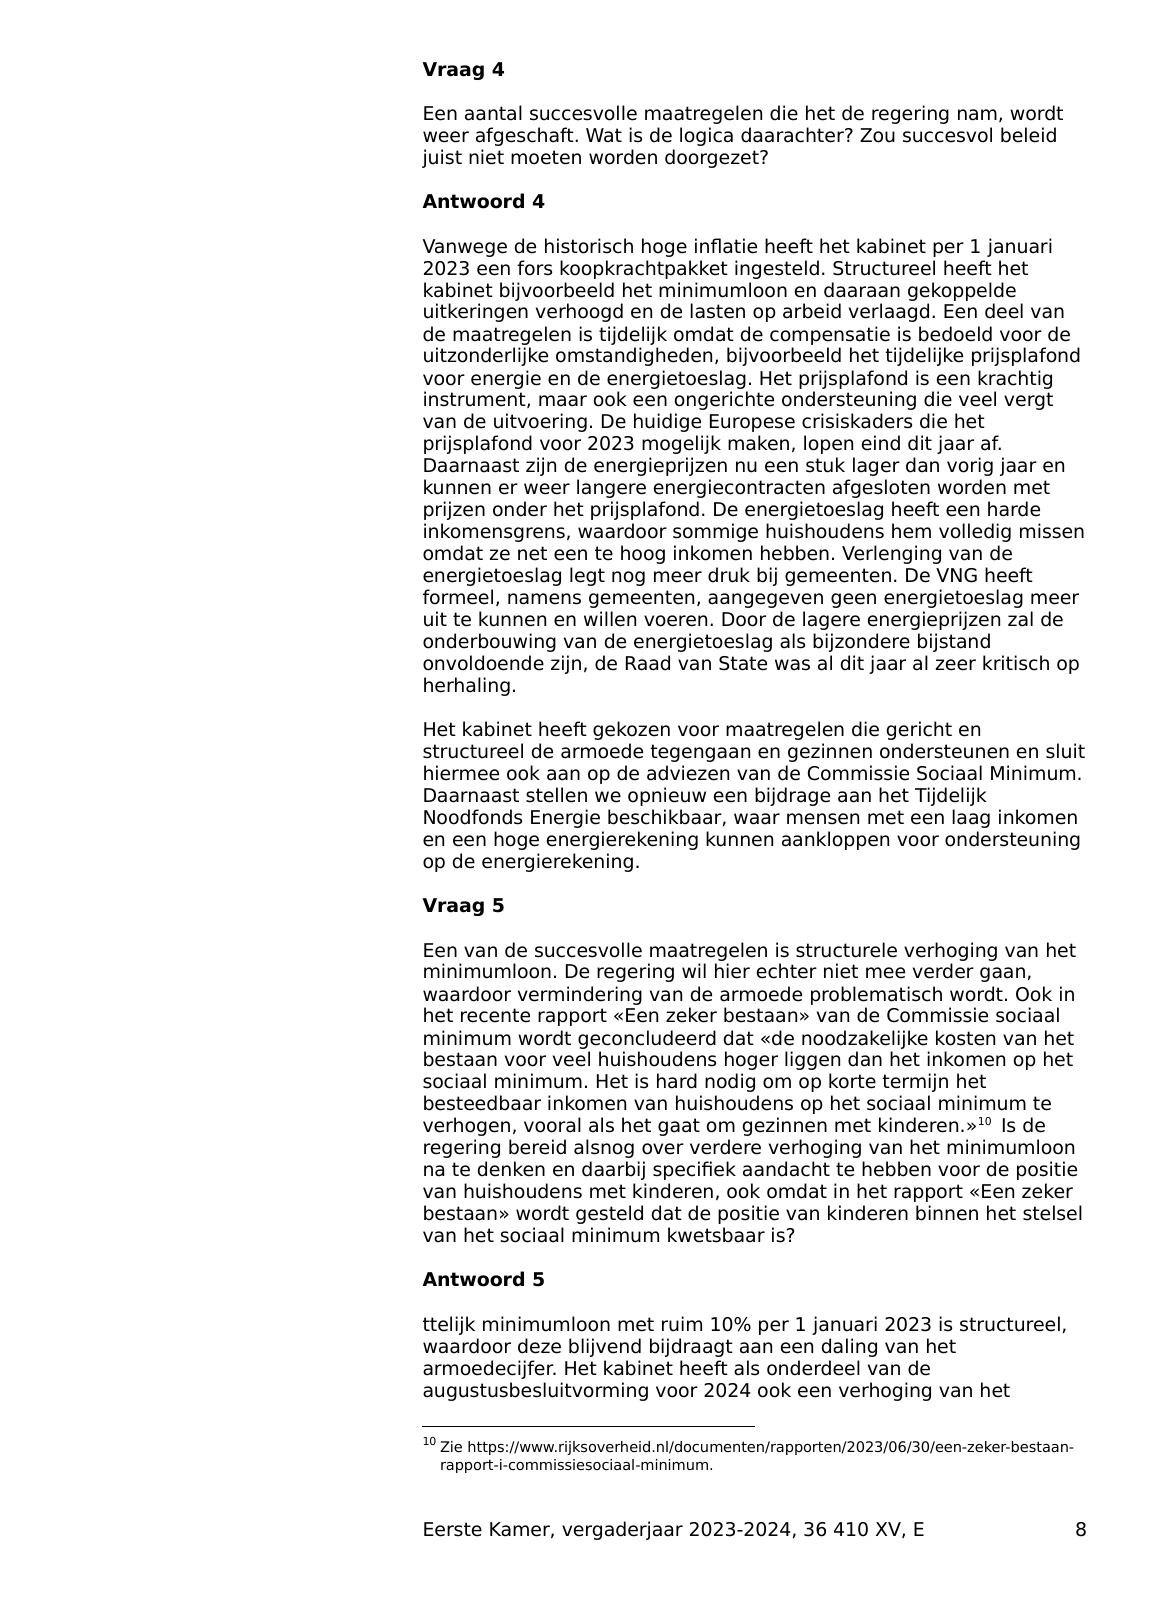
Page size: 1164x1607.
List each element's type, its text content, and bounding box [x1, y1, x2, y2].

subtitle Vraag 4 [422, 59, 1087, 81]
subtitle Antwoord 4 [422, 191, 1087, 213]
text Een van de succesvolle maatregelen is structurele verhoging van het minimumloon. De regering wil hier echter niet mee verder gaan, waardoor vermindering van de armoede problematisch wordt. Ook in het recente rapport «Een zeker bestaan» van de Commissie sociaal minimum wordt geconcludeerd dat «de noodzakelijke kosten van het bestaan voor veel huishoudens hoger liggen dan het inkomen op het sociaal minimum. Het is hard nodig om op korte termijn het besteedbaar inkomen van huishoudens op het sociaal minimum te verhogen, vooral als het gaat om gezinnen met kinderen.» Is de regering bereid alsnog over verdere verhoging van het minimumloon na te denken en daarbij specifiek aandacht te hebben voor de positie van huishoudens met kinderen, ook omdat in het rapport «Een zeker bestaan» wordt gesteld dat de positie van kinderen binnen het stelsel van het sociaal minimum kwetsbaar is? [422, 939, 1087, 1247]
text Vanwege de historisch hoge inflatie heeft het kabinet per 1 januari 2023 een fors koopkrachtpakket ingesteld. Structureel heeft het kabinet bijvoorbeeld het minimumloon en daaraan gekoppelde uitkeringen verhoogd en de lasten op arbeid verlaagd. Een deel van de maatregelen is tijdelijk omdat de compensatie is bedoeld voor de uitzonderlijke omstandigheden, bijvoorbeeld het tijdelijke prijsplafond voor energie en de energietoeslag. Het prijsplafond is een krachtig instrument, maar ook een ongerichte ondersteuning die veel vergt van de uitvoering. De huidige Europese crisiskaders die het prijsplafond voor 2023 mogelijk maken, lopen eind dit jaar af. Daarnaast zijn de energieprijzen nu een stuk lager dan vorig jaar en kunnen er weer langere energiecontracten afgesloten worden met prijzen onder het prijsplafond. De energietoeslag heeft een harde inkomensgrens, waardoor sommige huishoudens hem volledig missen omdat ze net een te hoog inkomen hebben. Verlenging van de energietoeslag legt nog meer druk bij gemeenten. De VNG heeft formeel, namens gemeenten, aangegeven geen energietoeslag meer uit te kunnen en willen voeren. Door de lagere energieprijzen zal de onderbouwing van de energietoeslag als bijzondere bijstand onvoldoende zijn, de Raad van State was al dit jaar al zeer kritisch op herhaling. [422, 236, 1087, 697]
text Een aantal succesvolle maatregelen die het de regering nam, wordt weer afgeschaft. Wat is de logica daarachter? Zou succesvol beleid juist niet moeten worden doorgezet? [422, 103, 1087, 169]
text ttelijk minimumloon met ruim 10% per 1 januari 2023 is structureel, waardoor deze blijvend bijdraagt aan een daling van het armoedecijfer. Het kabinet heeft als onderdeel van de augustusbesluitvorming voor 2024 ook een verhoging van het [422, 1313, 1087, 1401]
text Het kabinet heeft gekozen voor maatregelen die gericht en structureel de armoede tegengaan en gezinnen ondersteunen en sluit hiermee ook aan op de adviezen van de Commissie Sociaal Minimum. Daarnaast stellen we opnieuw een bijdrage aan het Tijdelijk Noodfonds Energie beschikbaar, waar mensen met een laag inkomen en een hoge energierekening kunnen aankloppen voor ondersteuning op de energierekening. [422, 719, 1087, 873]
subtitle Vraag 5 [422, 895, 1087, 917]
text Zie https://www.rijksoverheid.nl/documenten/rapporten/2023/06/30/een-zeker-bestaan-rapport-i-commissiesociaal-minimum. [422, 1435, 1087, 1474]
subtitle Antwoord 5 [422, 1269, 1087, 1291]
